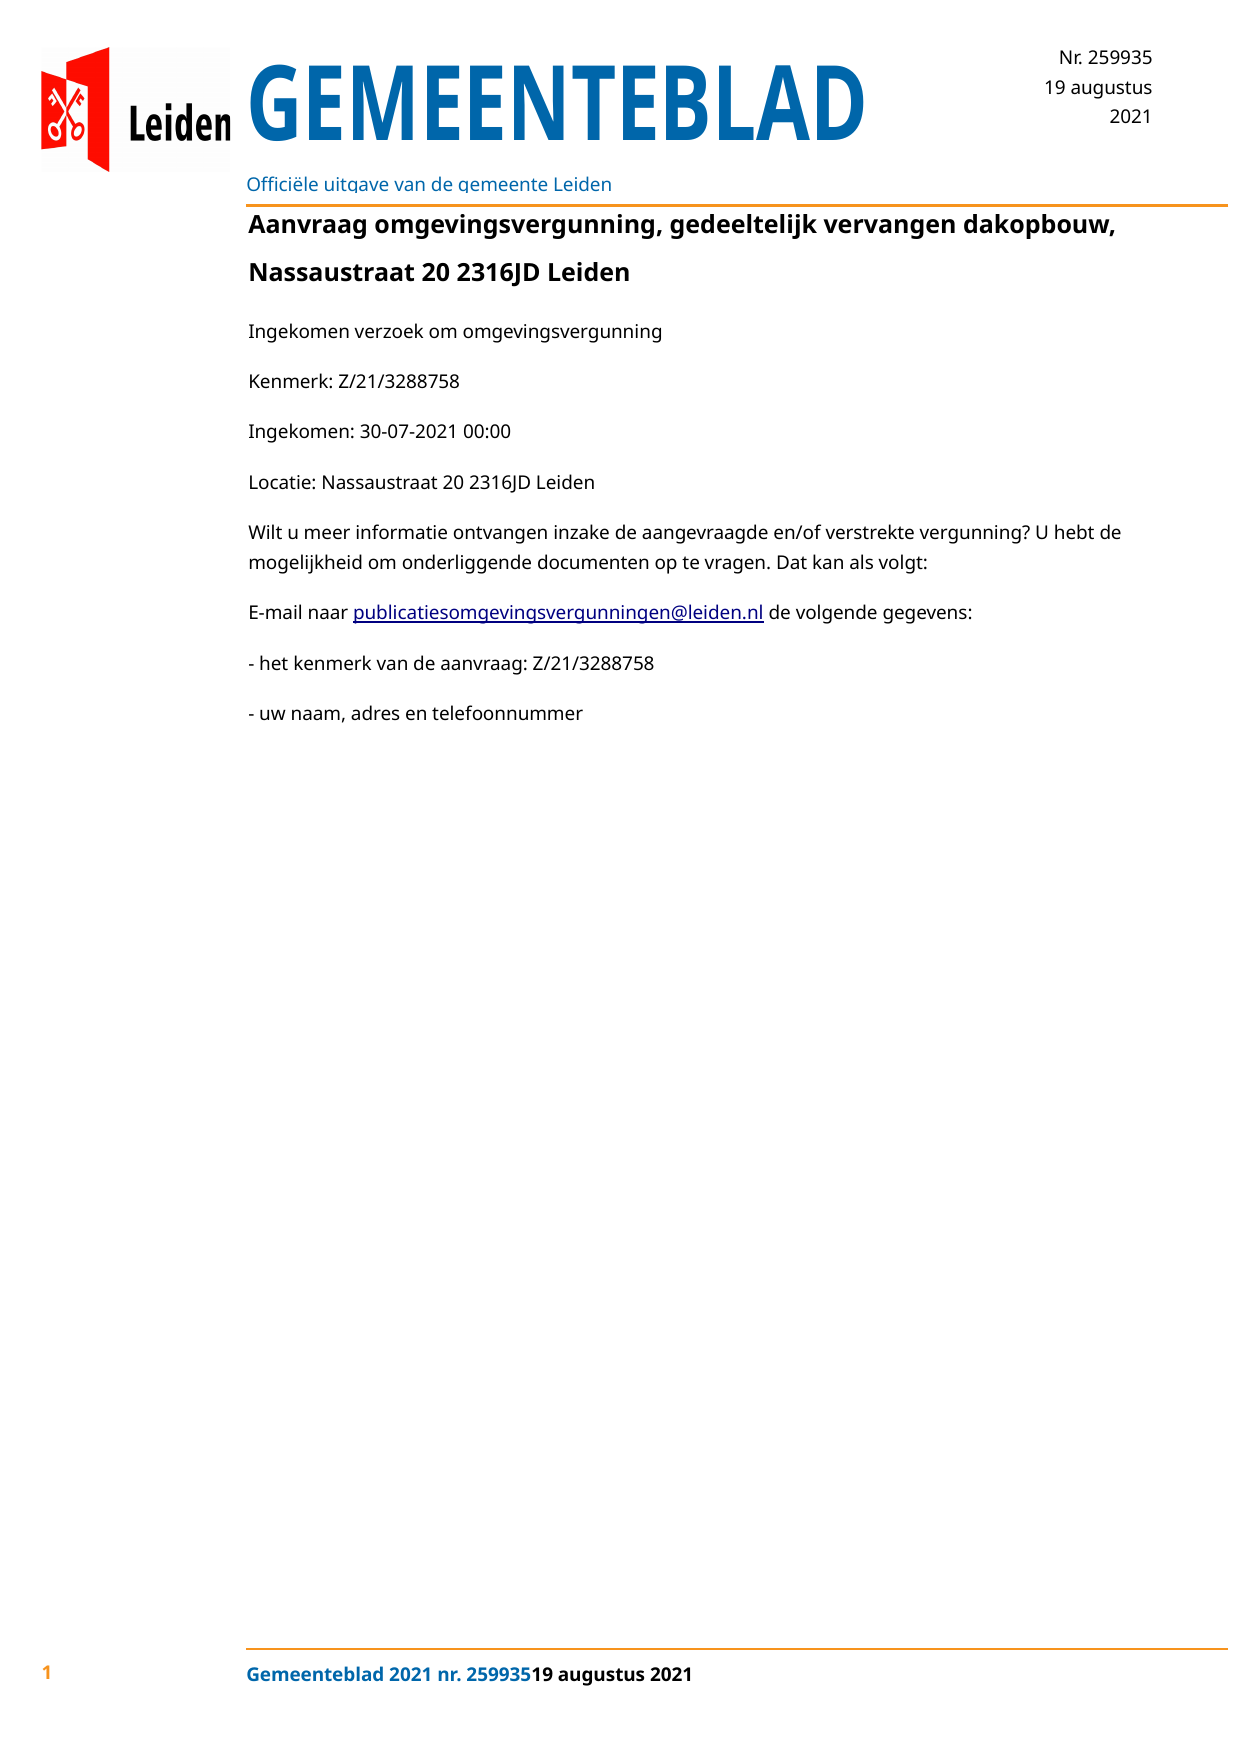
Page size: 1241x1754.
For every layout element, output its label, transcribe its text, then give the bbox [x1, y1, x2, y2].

text Ingekomen verzoek om omgevingsvergunning [248, 318, 1152, 344]
text - uw naam, adres en telefoonnummer [248, 700, 1152, 726]
text Kenmerk: Z/21/3288758 [248, 368, 1152, 394]
text - het kenmerk van de aanvraag: Z/21/3288758 [248, 650, 1152, 676]
text Aanvraag omgevingsvergunning, gedeeltelijk vervangen dakopbouw, Nassaustraat 20 2316JD Leiden [248, 207, 1152, 288]
text E-mail naar publicatiesomgevingsvergunningen@leiden.nl de volgende gegevens: [248, 599, 1152, 625]
text Locatie: Nassaustraat 20 2316JD Leiden [248, 469, 1152, 495]
text Ingekomen: 30-07-2021 00:00 [248, 419, 1152, 444]
text Wilt u meer informatie ontvangen inzake de aangevraagde en/of verstrekte vergunning? U hebt de mogelijkheid om onderliggende documenten op te vragen. Dat kan als volgt: [248, 519, 1152, 575]
picture [41, 47, 231, 172]
